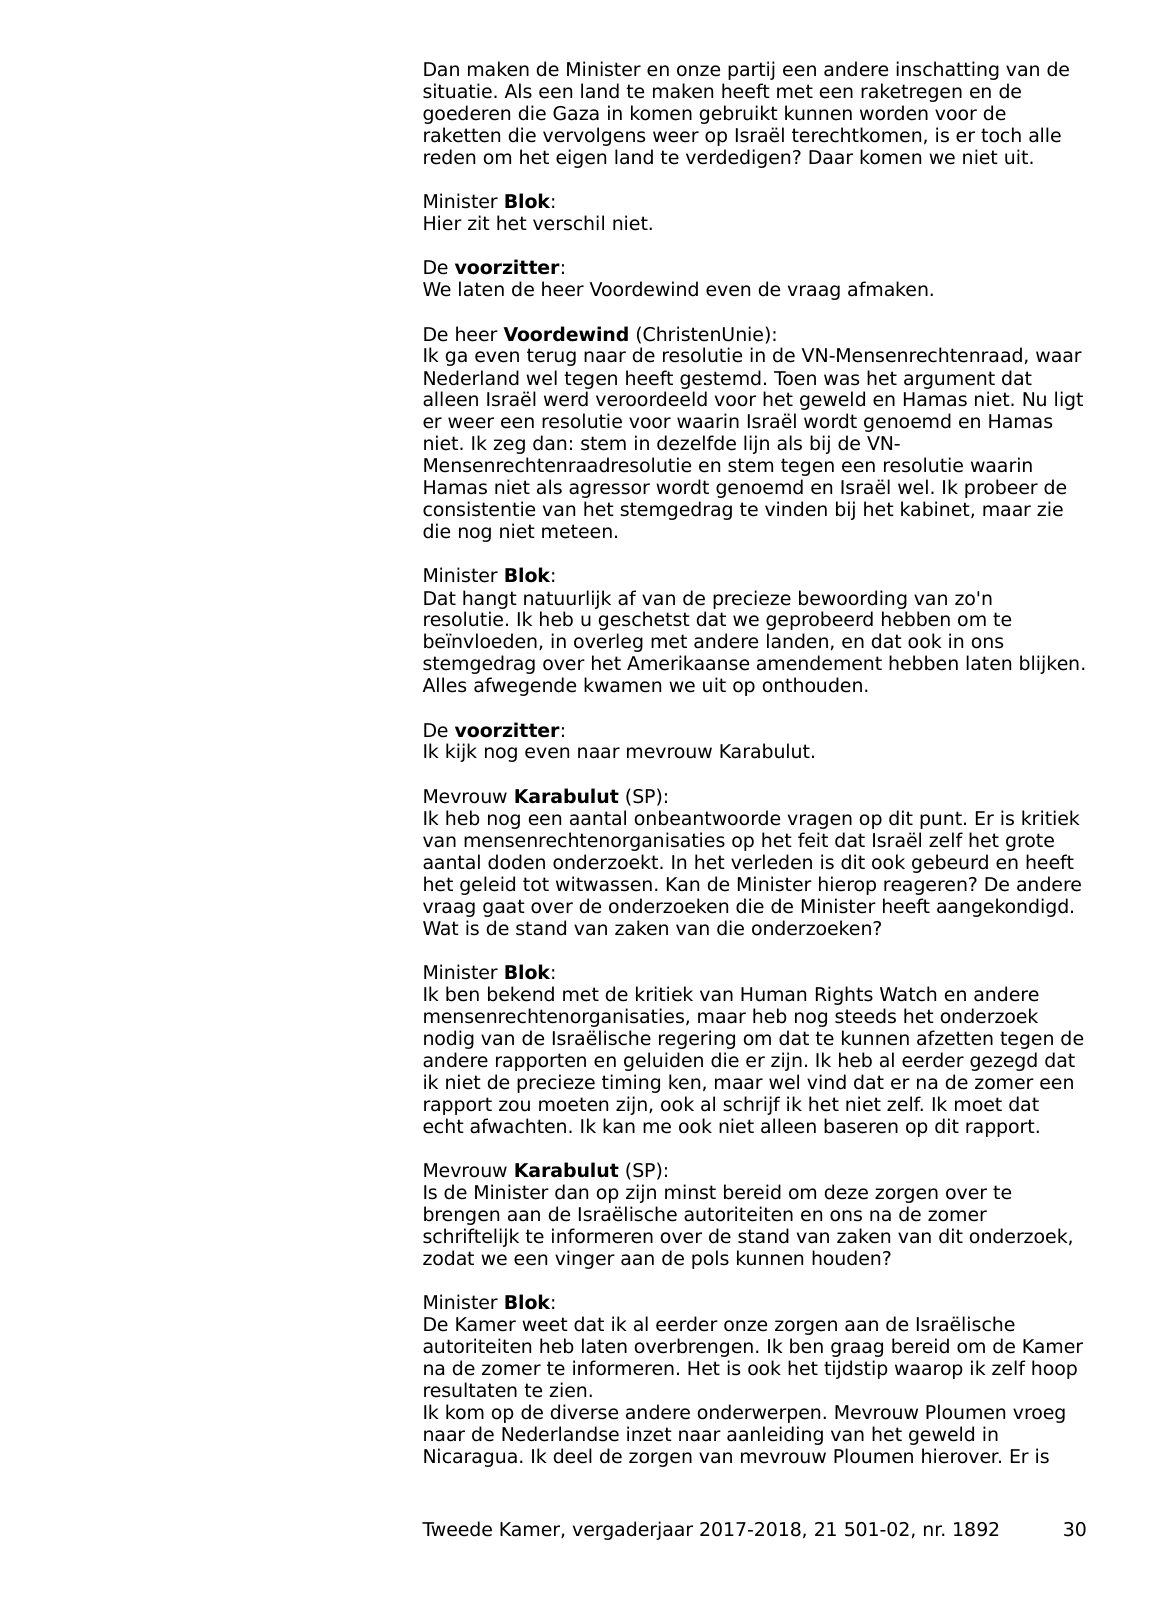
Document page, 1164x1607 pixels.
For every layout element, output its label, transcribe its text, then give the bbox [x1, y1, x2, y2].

text De voorzitter: [422, 257, 1087, 279]
text Mevrouw Karabulut (SP): [422, 1160, 1087, 1182]
text Minister Blok: [422, 191, 1087, 213]
text Minister Blok: [422, 565, 1087, 587]
text De Kamer weet dat ik al eerder onze zorgen aan de Israëlische autoriteiten heb laten overbrengen. Ik ben graag bereid om de Kamer na de zomer te informeren. Het is ook het tijdstip waarop ik zelf hoop resultaten te zien. [422, 1314, 1087, 1402]
text Ik kijk nog even naar mevrouw Karabulut. [422, 741, 1087, 763]
text De heer Voordewind (ChristenUnie): [422, 323, 1087, 345]
text Ik ben bekend met de kritiek van Human Rights Watch en andere mensenrechtenorganisaties, maar heb nog steeds het onderzoek nodig van de Israëlische regering om dat te kunnen afzetten tegen de andere rapporten en geluiden die er zijn. Ik heb al eerder gezegd dat ik niet de precieze timing ken, maar wel vind dat er na de zomer een rapport zou moeten zijn, ook al schrijf ik het niet zelf. Ik moet dat echt afwachten. Ik kan me ook niet alleen baseren op dit rapport. [422, 984, 1087, 1137]
text Hier zit het verschil niet. [422, 213, 1087, 235]
text We laten de heer Voordewind even de vraag afmaken. [422, 279, 1087, 301]
text De voorzitter: [422, 719, 1087, 741]
text Ik kom op de diverse andere onderwerpen. Mevrouw Ploumen vroeg naar de Nederlandse inzet naar aanleiding van het geweld in Nicaragua. Ik deel de zorgen van mevrouw Ploumen hierover. Er is [422, 1402, 1087, 1468]
text Mevrouw Karabulut (SP): [422, 786, 1087, 808]
text Ik ga even terug naar de resolutie in de VN-Mensenrechtenraad, waar Nederland wel tegen heeft gestemd. Toen was het argument dat alleen Israël werd veroordeeld voor het geweld en Hamas niet. Nu ligt er weer een resolutie voor waarin Israël wordt genoemd en Hamas niet. Ik zeg dan: stem in dezelfde lijn als bij de VN-Mensenrechtenraadresolutie en stem tegen een resolutie waarin Hamas niet als agressor wordt genoemd en Israël wel. Ik probeer de consistentie van het stemgedrag te vinden bij het kabinet, maar zie die nog niet meteen. [422, 345, 1087, 543]
text Minister Blok: [422, 962, 1087, 984]
text Is de Minister dan op zijn minst bereid om deze zorgen over te brengen aan de Israëlische autoriteiten en ons na de zomer schriftelijk te informeren over de stand van zaken van dit onderzoek, zodat we een vinger aan de pols kunnen houden? [422, 1182, 1087, 1269]
text Dan maken de Minister en onze partij een andere inschatting van de situatie. Als een land te maken heeft met een raketregen en de goederen die Gaza in komen gebruikt kunnen worden voor de raketten die vervolgens weer op Israël terechtkomen, is er toch alle reden om het eigen land te verdedigen? Daar komen we niet uit. [422, 59, 1087, 169]
text Dat hangt natuurlijk af van de precieze bewoording van zo'n resolutie. Ik heb u geschetst dat we geprobeerd hebben om te beïnvloeden, in overleg met andere landen, en dat ook in ons stemgedrag over het Amerikaanse amendement hebben laten blijken. Alles afwegende kwamen we uit op onthouden. [422, 587, 1087, 697]
text Ik heb nog een aantal onbeantwoorde vragen op dit punt. Er is kritiek van mensenrechtenorganisaties op het feit dat Israël zelf het grote aantal doden onderzoekt. In het verleden is dit ook gebeurd en heeft het geleid tot witwassen. Kan de Minister hierop reageren? De andere vraag gaat over de onderzoeken die de Minister heeft aangekondigd. Wat is de stand van zaken van die onderzoeken? [422, 808, 1087, 939]
text Minister Blok: [422, 1292, 1087, 1314]
